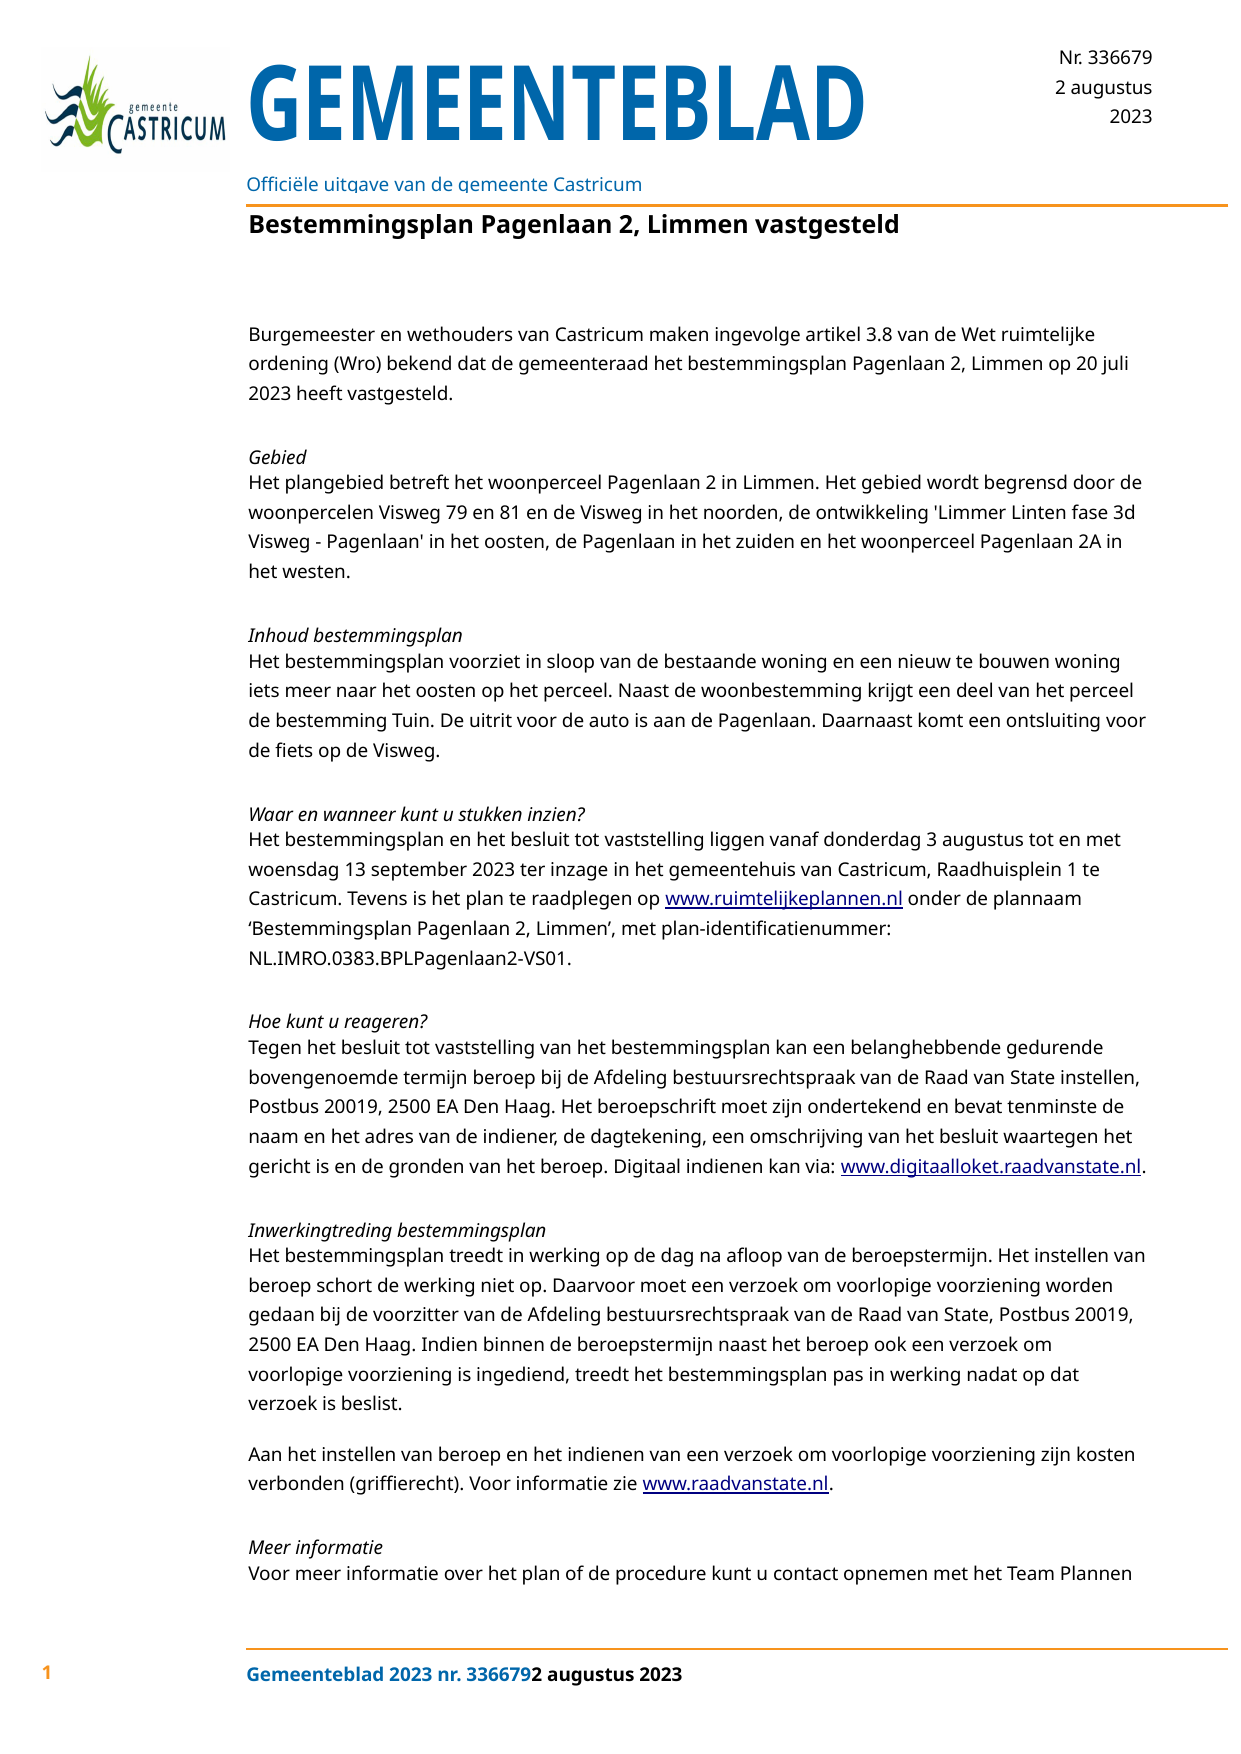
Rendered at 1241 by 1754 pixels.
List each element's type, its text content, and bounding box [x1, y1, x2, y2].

text Het bestemmingsplan treedt in werking op de dag na afloop van de beroepstermijn. Het instellen van beroep schort de werking niet op. Daarvoor moet een verzoek om voorlopige voorziening worden gedaan bij de voorzitter van de Afdeling bestuursrechtspraak van de Raad van State, Postbus 20019, 2500 EA Den Haag. Indien binnen de beroepstermijn naast het beroep ook een verzoek om voorlopige voorziening is ingediend, treedt het bestemmingsplan pas in werking nadat op dat verzoek is beslist. [248, 1242, 1152, 1416]
text Bestemmingsplan Pagenlaan 2, Limmen vastgesteld [248, 207, 1152, 241]
text Gebied [248, 444, 1152, 469]
text Inhoud bestemmingsplan [248, 622, 1152, 648]
text Waar en wanneer kunt u stukken inzien? [248, 801, 1152, 826]
text Het bestemmingsplan en het besluit tot vaststelling liggen vanaf donderdag 3 augustus tot en met woensdag 13 september 2023 ter inzage in het gemeentehuis van Castricum, Raadhuisplein 1 te Castricum. Tevens is het plan te raadplegen op www.ruimtelijkeplannen.nl onder de plannaam ‘Bestemmingsplan Pagenlaan 2, Limmen’, met plan-identificatienummer: NL.IMRO.0383.BPLPagenlaan2-VS01. [248, 826, 1152, 971]
text Hoe kunt u reageren? [248, 1009, 1152, 1034]
text Meer informatie [248, 1534, 1152, 1560]
text Het bestemmingsplan voorziet in sloop van de bestaande woning en een nieuw te bouwen woning iets meer naar het oosten op het perceel. Naast de woonbestemming krijgt een deel van het perceel de bestemming Tuin. De uitrit voor de auto is aan de Pagenlaan. Daarnaast komt een ontsluiting voor de fiets op de Visweg. [248, 648, 1152, 762]
text Burgemeester en wethouders van Castricum maken ingevolge artikel 3.8 van de Wet ruimtelijke ordening (Wro) bekend dat de gemeenteraad het bestemmingsplan Pagenlaan 2, Limmen op 20 juli 2023 heeft vastgesteld. [248, 321, 1152, 406]
text Het plangebied betreft het woonperceel Pagenlaan 2 in Limmen. Het gebied wordt begrensd door de woonpercelen Visweg 79 en 81 en de Visweg in het noorden, de ontwikkeling 'Limmer Linten fase 3d Visweg - Pagenlaan' in het oosten, de Pagenlaan in het zuiden en het woonperceel Pagenlaan 2A in het westen. [248, 469, 1152, 584]
text Aan het instellen van beroep en het indienen van een verzoek om voorlopige voorziening zijn kosten verbonden (griffierecht). Voor informatie zie www.raadvanstate.nl. [248, 1441, 1152, 1496]
text Tegen het besluit tot vaststelling van het bestemmingsplan kan een belanghebbende gedurende bovengenoemde termijn beroep bij de Afdeling bestuursrechtspraak van de Raad van State instellen, Postbus 20019, 2500 EA Den Haag. Het beroepschrift moet zijn ondertekend en bevat tenminste de naam en het adres van de indiener, de dagtekening, een omschrijving van het besluit waartegen het gericht is en de gronden van het beroep. Digitaal indienen kan via: www.digitaalloket.raadvanstate.nl. [248, 1034, 1152, 1178]
text Inwerkingtreding bestemmingsplan [248, 1217, 1152, 1242]
picture [41, 47, 231, 172]
text Voor meer informatie over het plan of de procedure kunt u contact opnemen met het Team Plannen [248, 1560, 1152, 1586]
